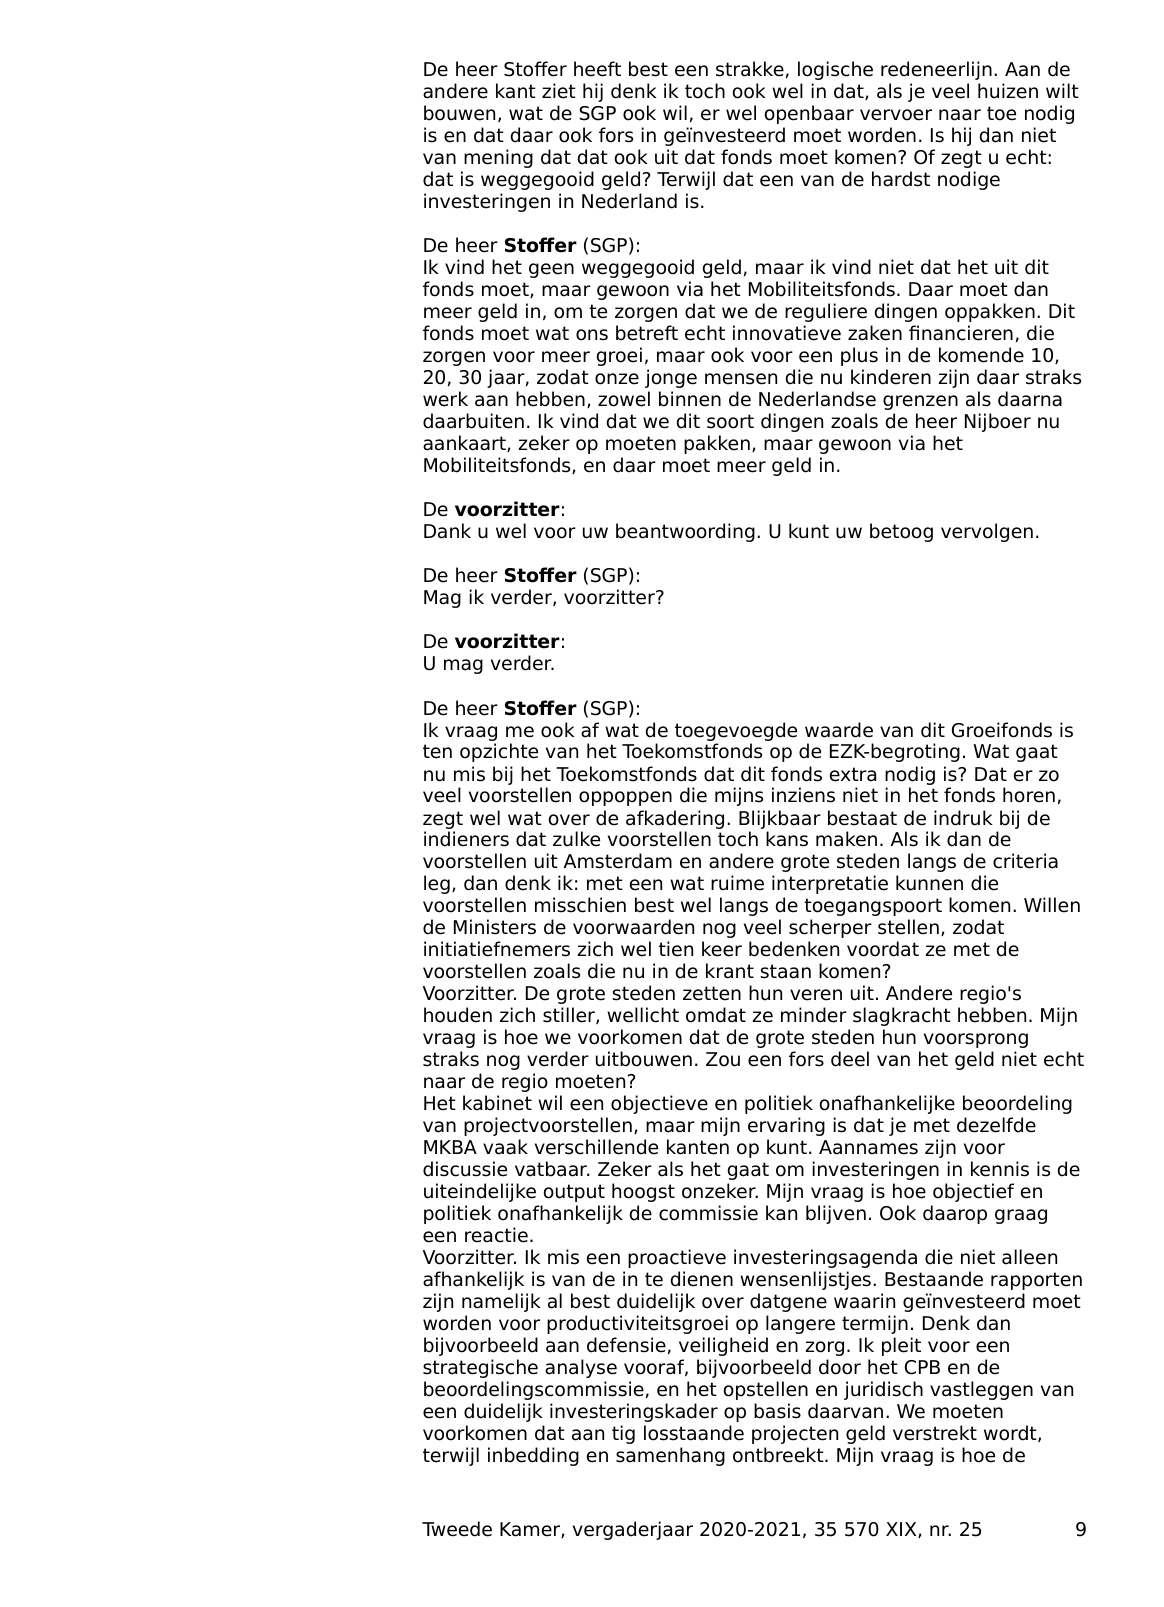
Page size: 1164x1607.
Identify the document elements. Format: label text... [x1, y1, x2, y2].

text De voorzitter: [422, 631, 1087, 653]
text Dank u wel voor uw beantwoording. U kunt uw betoog vervolgen. [422, 521, 1087, 543]
text Ik vraag me ook af wat de toegevoegde waarde van dit Groeifonds is ten opzichte van het Toekomstfonds op de EZK-begroting. Wat gaat nu mis bij het Toekomstfonds dat dit fonds extra nodig is? Dat er zo veel voorstellen oppoppen die mijns inziens niet in het fonds horen, zegt wel wat over de afkadering. Blijkbaar bestaat de indruk bij de indieners dat zulke voorstellen toch kans maken. Als ik dan de voorstellen uit Amsterdam en andere grote steden langs de criteria leg, dan denk ik: met een wat ruime interpretatie kunnen die voorstellen misschien best wel langs de toegangspoort komen. Willen de Ministers de voorwaarden nog veel scherper stellen, zodat initiatiefnemers zich wel tien keer bedenken voordat ze met de voorstellen zoals die nu in de krant staan komen? [422, 719, 1087, 983]
text De heer Stoffer (SGP): [422, 697, 1087, 719]
text Het kabinet wil een objectieve en politiek onafhankelijke beoordeling van projectvoorstellen, maar mijn ervaring is dat je met dezelfde MKBA vaak verschillende kanten op kunt. Aannames zijn voor discussie vatbaar. Zeker als het gaat om investeringen in kennis is de uiteindelijke output hoogst onzeker. Mijn vraag is hoe objectief en politiek onafhankelijk de commissie kan blijven. Ook daarop graag een reactie. [422, 1093, 1087, 1247]
text Mag ik verder, voorzitter? [422, 587, 1087, 609]
text De voorzitter: [422, 499, 1087, 521]
text De heer Stoffer (SGP): [422, 565, 1087, 587]
text De heer Stoffer (SGP): [422, 235, 1087, 257]
text U mag verder. [422, 653, 1087, 675]
text Ik vind het geen weggegooid geld, maar ik vind niet dat het uit dit fonds moet, maar gewoon via het Mobiliteitsfonds. Daar moet dan meer geld in, om te zorgen dat we de reguliere dingen oppakken. Dit fonds moet wat ons betreft echt innovatieve zaken financieren, die zorgen voor meer groei, maar ook voor een plus in de komende 10, 20, 30 jaar, zodat onze jonge mensen die nu kinderen zijn daar straks werk aan hebben, zowel binnen de Nederlandse grenzen als daarna daarbuiten. Ik vind dat we dit soort dingen zoals de heer Nijboer nu aankaart, zeker op moeten pakken, maar gewoon via het Mobiliteitsfonds, en daar moet meer geld in. [422, 257, 1087, 477]
text Voorzitter. Ik mis een proactieve investeringsagenda die niet alleen afhankelijk is van de in te dienen wensenlijstjes. Bestaande rapporten zijn namelijk al best duidelijk over datgene waarin geïnvesteerd moet worden voor productiviteitsgroei op langere termijn. Denk dan bijvoorbeeld aan defensie, veiligheid en zorg. Ik pleit voor een strategische analyse vooraf, bijvoorbeeld door het CPB en de beoordelingscommissie, en het opstellen en juridisch vastleggen van een duidelijk investeringskader op basis daarvan. We moeten voorkomen dat aan tig losstaande projecten geld verstrekt wordt, terwijl inbedding en samenhang ontbreekt. Mijn vraag is hoe de [422, 1247, 1087, 1467]
text Voorzitter. De grote steden zetten hun veren uit. Andere regio's houden zich stiller, wellicht omdat ze minder slagkracht hebben. Mijn vraag is hoe we voorkomen dat de grote steden hun voorsprong straks nog verder uitbouwen. Zou een fors deel van het geld niet echt naar de regio moeten? [422, 983, 1087, 1093]
text De heer Stoffer heeft best een strakke, logische redeneerlijn. Aan de andere kant ziet hij denk ik toch ook wel in dat, als je veel huizen wilt bouwen, wat de SGP ook wil, er wel openbaar vervoer naar toe nodig is en dat daar ook fors in geïnvesteerd moet worden. Is hij dan niet van mening dat dat ook uit dat fonds moet komen? Of zegt u echt: dat is weggegooid geld? Terwijl dat een van de hardst nodige investeringen in Nederland is. [422, 59, 1087, 213]
